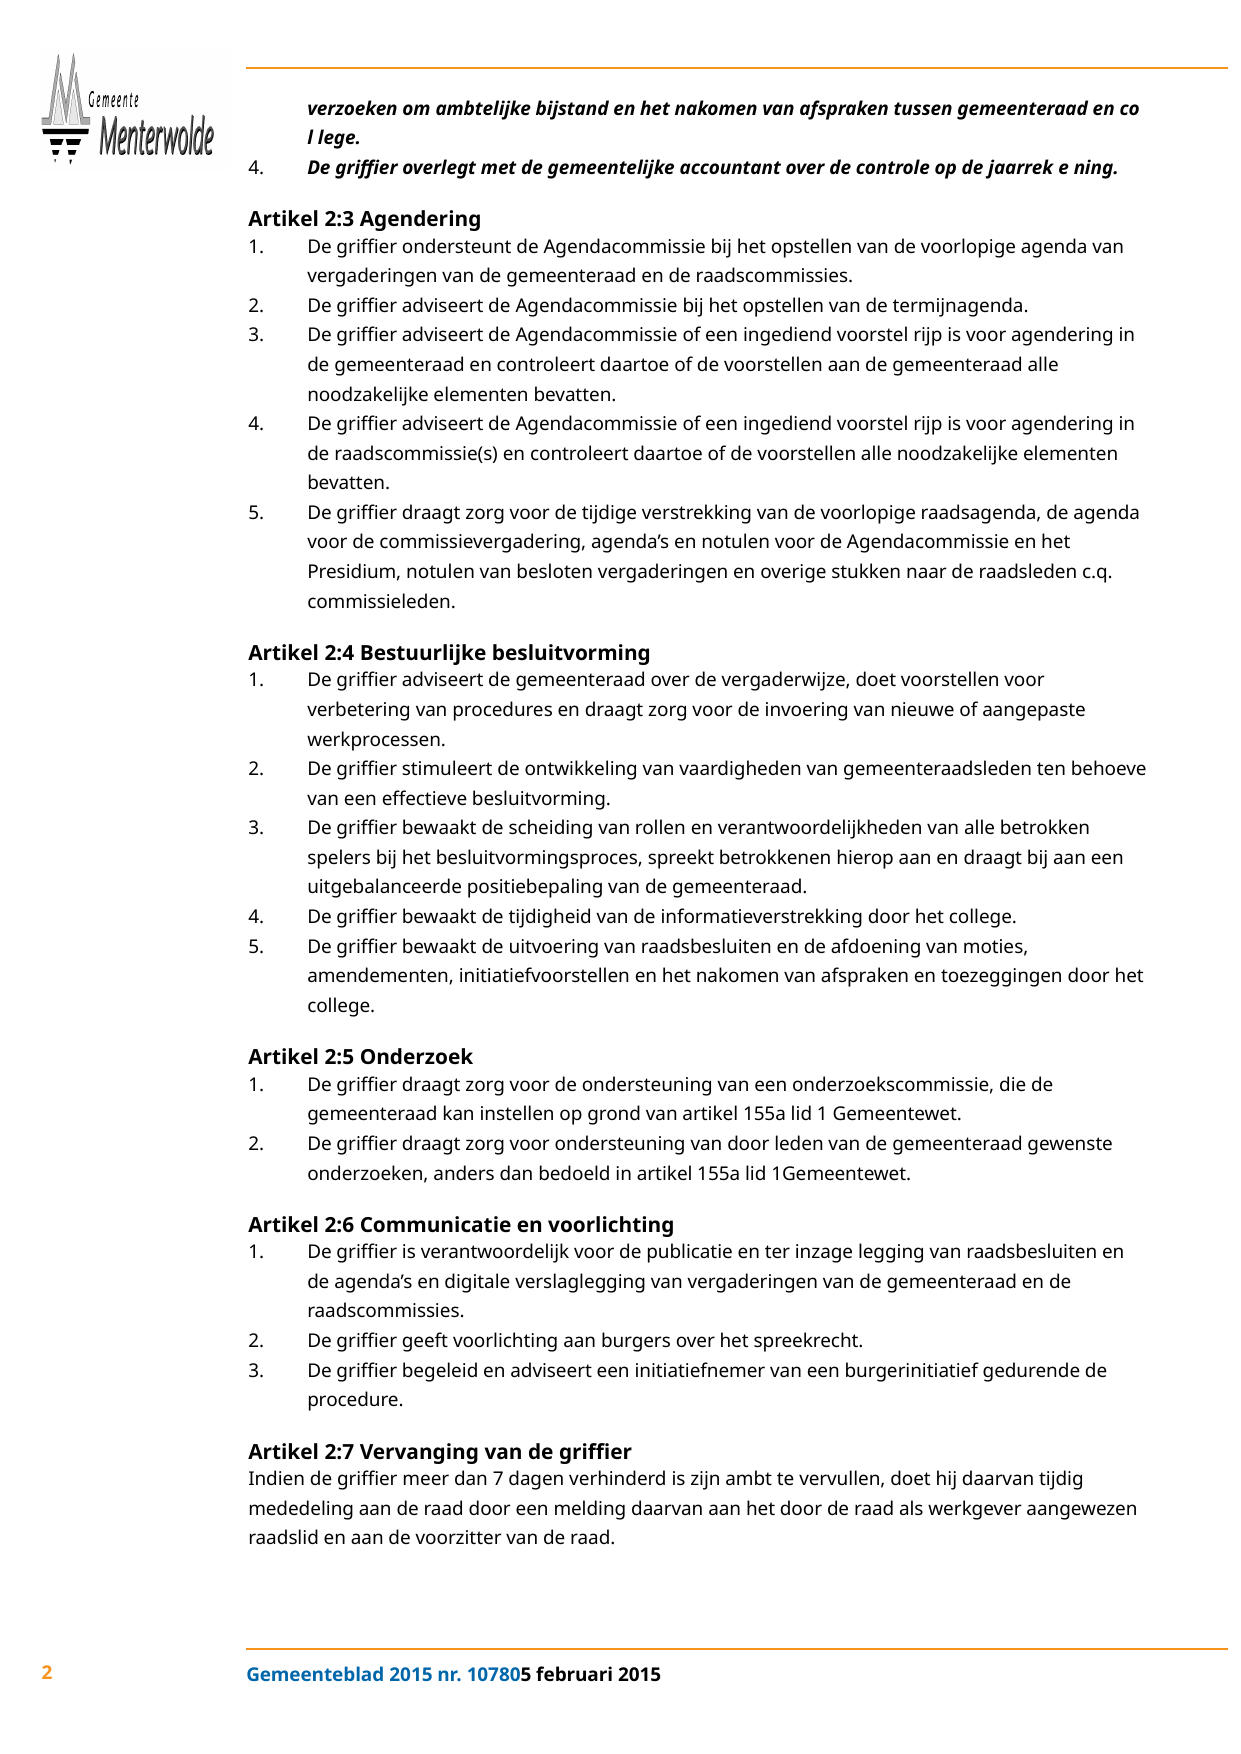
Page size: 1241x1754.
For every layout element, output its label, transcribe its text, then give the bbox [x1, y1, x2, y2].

list De griffier geeft voorlichting aan burgers over het spreekrecht. [248, 1327, 1152, 1353]
text raadslid en aan de voorzitter van de raad. [248, 1524, 1152, 1550]
list De griffier draagt zorg voor ondersteuning van door leden van de gemeenteraad gewenste onderzoeken, anders dan bedoeld in artikel 155a lid 1Gemeentewet. [248, 1130, 1152, 1185]
text Artikel 2:6 Communicatie en voorlichting [248, 1210, 1152, 1238]
list De griffier adviseert de Agendacommissie of een ingediend voorstel rijp is voor agendering in de gemeenteraad en controleert daartoe of de voorstellen aan de gemeenteraad alle noodzakelijke elementen bevatten. [248, 322, 1152, 406]
list De griffier draagt zorg voor de ondersteuning van een onderzoekscommissie, die de gemeenteraad kan instellen op grond van artikel 155a lid 1 Gemeentewet. [248, 1071, 1152, 1126]
picture [41, 47, 231, 172]
list De griffier begeleid en adviseert een initiatiefnemer van een burgerinitiatief gedurende de procedure. [248, 1357, 1152, 1412]
list De griffier bewaakt de uitvoering van raadsbesluiten en de afdoening van moties, amendementen, initiatiefvoorstellen en het nakomen van afspraken en toezeggingen door het college. [248, 933, 1152, 1018]
list verzoeken om ambtelijke bijstand en het nakomen van afspraken tussen gemeenteraad en co l lege. [248, 95, 1152, 150]
list De griffier stimuleert de ontwikkeling van vaardigheden van gemeenteraadsleden ten behoeve van een effectieve besluitvorming. [248, 755, 1152, 811]
list De griffier adviseert de gemeenteraad over de vergaderwijze, doet voorstellen voor verbetering van procedures en draagt zorg voor de invoering van nieuwe of aangepaste werkprocessen. [248, 667, 1152, 752]
list De griffier adviseert de Agendacommissie of een ingediend voorstel rijp is voor agendering in de raadscommissie(s) en controleert daartoe of de voorstellen alle noodzakelijke elementen bevatten. [248, 410, 1152, 495]
list De griffier overlegt met de gemeentelijke accountant over de controle op de jaarrek e ning. [248, 154, 1152, 180]
list De griffier bewaakt de scheiding van rollen en verantwoordelijkheden van alle betrokken spelers bij het besluitvormingsproces, spreekt betrokkenen hierop aan en draagt bij aan een uitgebalanceerde positiebepaling van de gemeenteraad. [248, 814, 1152, 899]
list De griffier bewaakt de tijdigheid van de informatieverstrekking door het college. [248, 903, 1152, 929]
text Artikel 2:3 Agendering [248, 204, 1152, 233]
list De griffier adviseert de Agendacommissie bij het opstellen van de termijnagenda. [248, 292, 1152, 318]
list De griffier is verantwoordelijk voor de publicatie en ter inzage legging van raadsbesluiten en de agenda’s en digitale verslaglegging van vergaderingen van de gemeenteraad en de raadscommissies. [248, 1238, 1152, 1323]
text Artikel 2:5 Onderzoek [248, 1042, 1152, 1071]
text Indien de griffier meer dan 7 dagen verhinderd is zijn ambt te vervullen, doet hij daarvan tijdig mededeling aan de raad door een melding daarvan aan het door de raad als werkgever aangewezen [248, 1465, 1152, 1521]
text Artikel 2:4 Bestuurlijke besluitvorming [248, 638, 1152, 667]
list De griffier draagt zorg voor de tijdige verstrekking van de voorlopige raadsagenda, de agenda voor de commissievergadering, agenda’s en notulen voor de Agendacommissie en het Presidium, notulen van besloten vergaderingen en overige stukken naar de raadsleden c.q. commissieleden. [248, 499, 1152, 613]
list De griffier ondersteunt de Agendacommissie bij het opstellen van de voorlopige agenda van vergaderingen van de gemeenteraad en de raadscommissies. [248, 233, 1152, 288]
text Artikel 2:7 Vervanging van de griffier [248, 1437, 1152, 1465]
